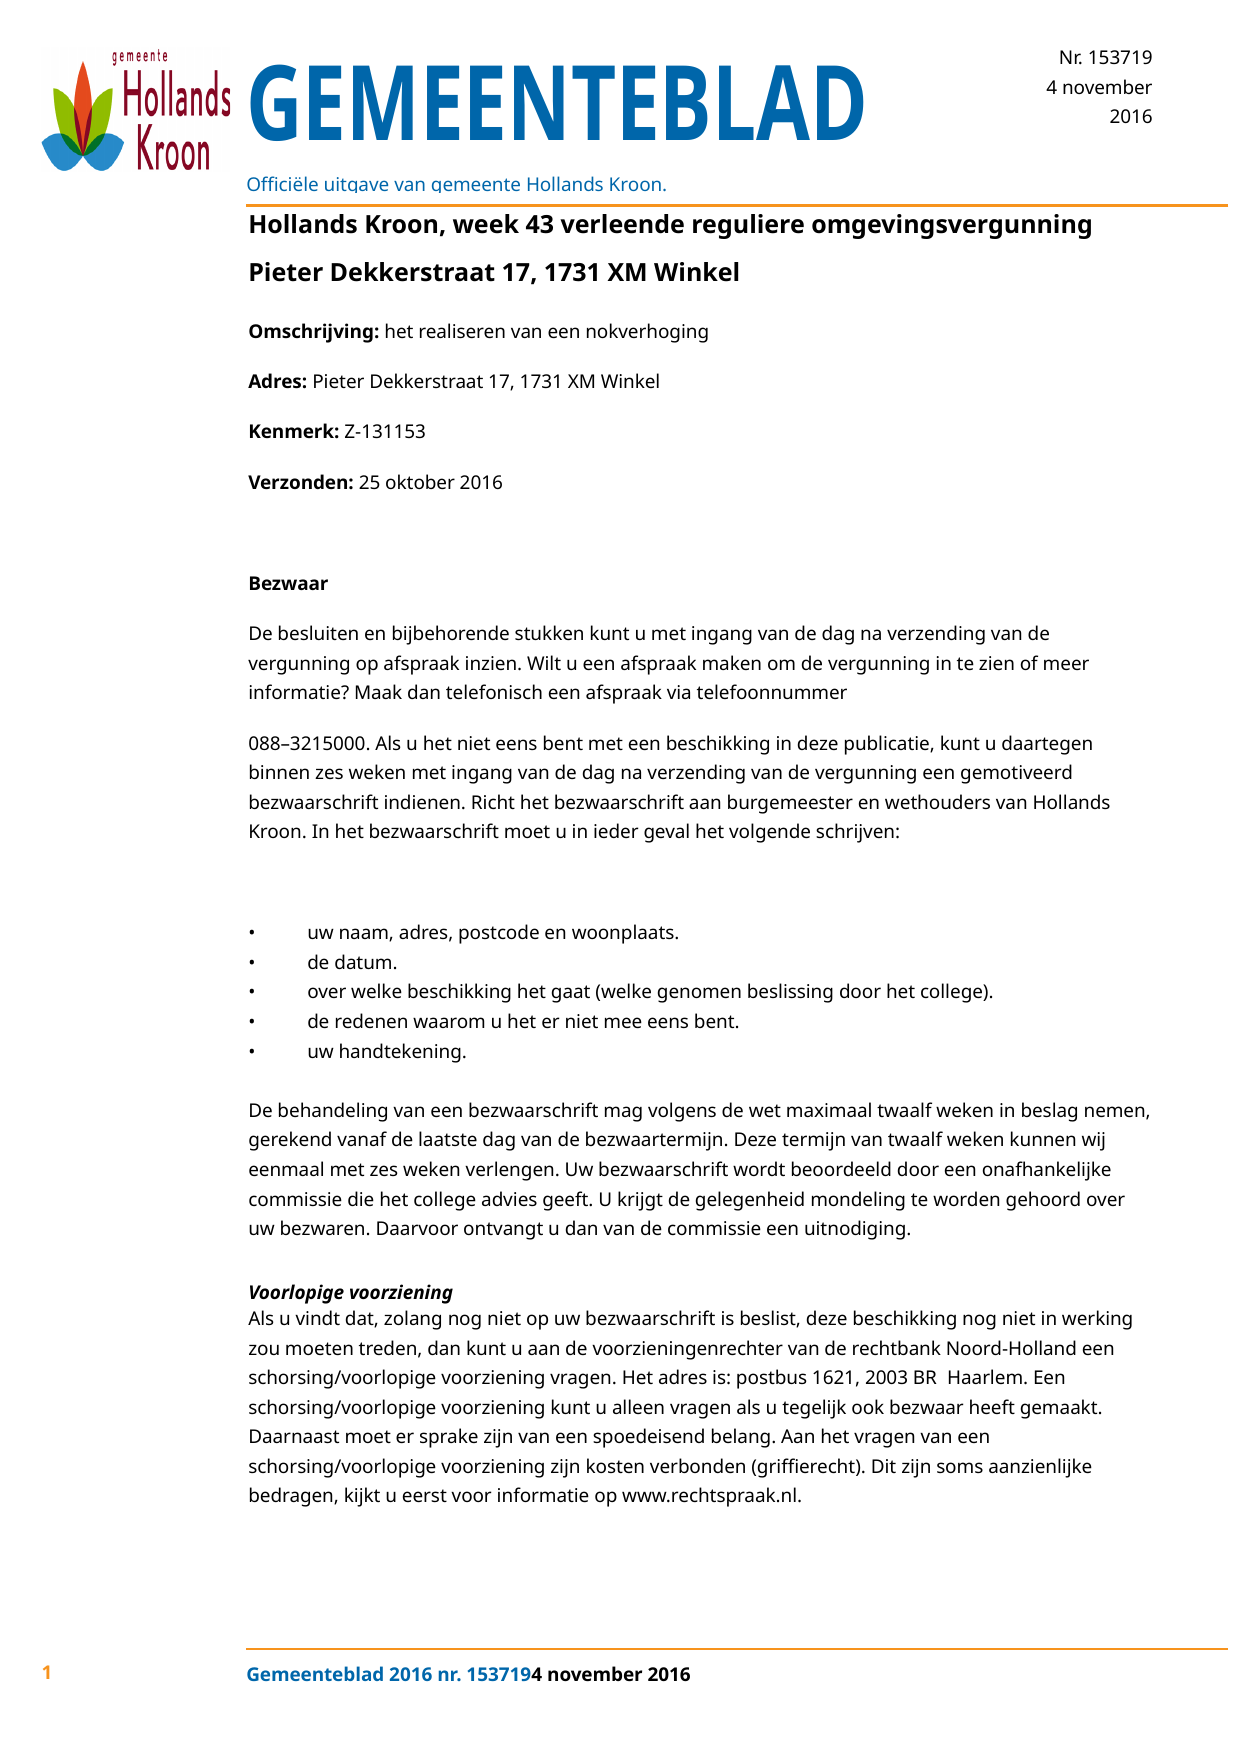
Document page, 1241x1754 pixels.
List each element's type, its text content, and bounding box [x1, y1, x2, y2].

list over welke beschikking het gaat (welke genomen beslissing door het college). [248, 979, 1152, 1004]
text Hollands Kroon, week 43 verleende reguliere omgevingsvergunning Pieter Dekkerstraat 17, 1731 XM Winkel [248, 207, 1152, 288]
text Omschrijving: het realiseren van een nokverhoging [248, 318, 1152, 344]
list uw handtekening. [248, 1038, 1152, 1064]
text Als u vindt dat, zolang nog niet op uw bezwaarschrift is beslist, deze beschikking nog niet in werking zou moeten treden, dan kunt u aan de voorzieningenrechter van de rechtbank Noord-Holland een schorsing/voorlopige voorziening vragen. Het adres is: postbus 1621, 2003 BR Haarlem. Een schorsing/voorlopige voorziening kunt u alleen vragen als u tegelijk ook bezwaar heeft gemaakt. Daarnaast moet er sprake zijn van een spoedeisend belang. Aan het vragen van een schorsing/voorlopige voorziening zijn kosten verbonden (griffierecht). Dit zijn soms aanzienlijke bedragen, kijkt u eerst voor informatie op www.rechtspraak.nl. [248, 1305, 1152, 1508]
picture [41, 47, 231, 172]
text Adres: Pieter Dekkerstraat 17, 1731 XM Winkel [248, 368, 1152, 394]
text Voorlopige voorziening [248, 1279, 1152, 1305]
text Bezwaar [248, 570, 1152, 596]
text Kenmerk: Z-131153 [248, 419, 1152, 444]
text De besluiten en bijbehorende stukken kunt u met ingang van de dag na verzending van de vergunning op afspraak inzien. Wilt u een afspraak maken om de vergunning in te zien of meer informatie? Maak dan telefonisch een afspraak via telefoonnummer [248, 620, 1152, 705]
text 088–3215000. Als u het niet eens bent met een beschikking in deze publicatie, kunt u daartegen binnen zes weken met ingang van de dag na verzending van de vergunning een gemotiveerd bezwaarschrift indienen. Richt het bezwaarschrift aan burgemeester en wethouders van Hollands Kroon. In het bezwaarschrift moet u in ieder geval het volgende schrijven: [248, 730, 1152, 844]
list uw naam, adres, postcode en woonplaats. [248, 919, 1152, 945]
text Verzonden: 25 oktober 2016 [248, 469, 1152, 495]
text De behandeling van een bezwaarschrift mag volgens de wet maximaal twaalf weken in beslag nemen, gerekend vanaf de laatste dag van de bezwaartermijn. Deze termijn van twaalf weken kunnen wij eenmaal met zes weken verlengen. Uw bezwaarschrift wordt beoordeeld door een onafhankelijke commissie die het college advies geeft. U krijgt de gelegenheid mondeling te worden gehoord over uw bezwaren. Daarvoor ontvangt u dan van de commissie een uitnodiging. [248, 1097, 1152, 1241]
list de redenen waarom u het er niet mee eens bent. [248, 1008, 1152, 1034]
list de datum. [248, 949, 1152, 975]
